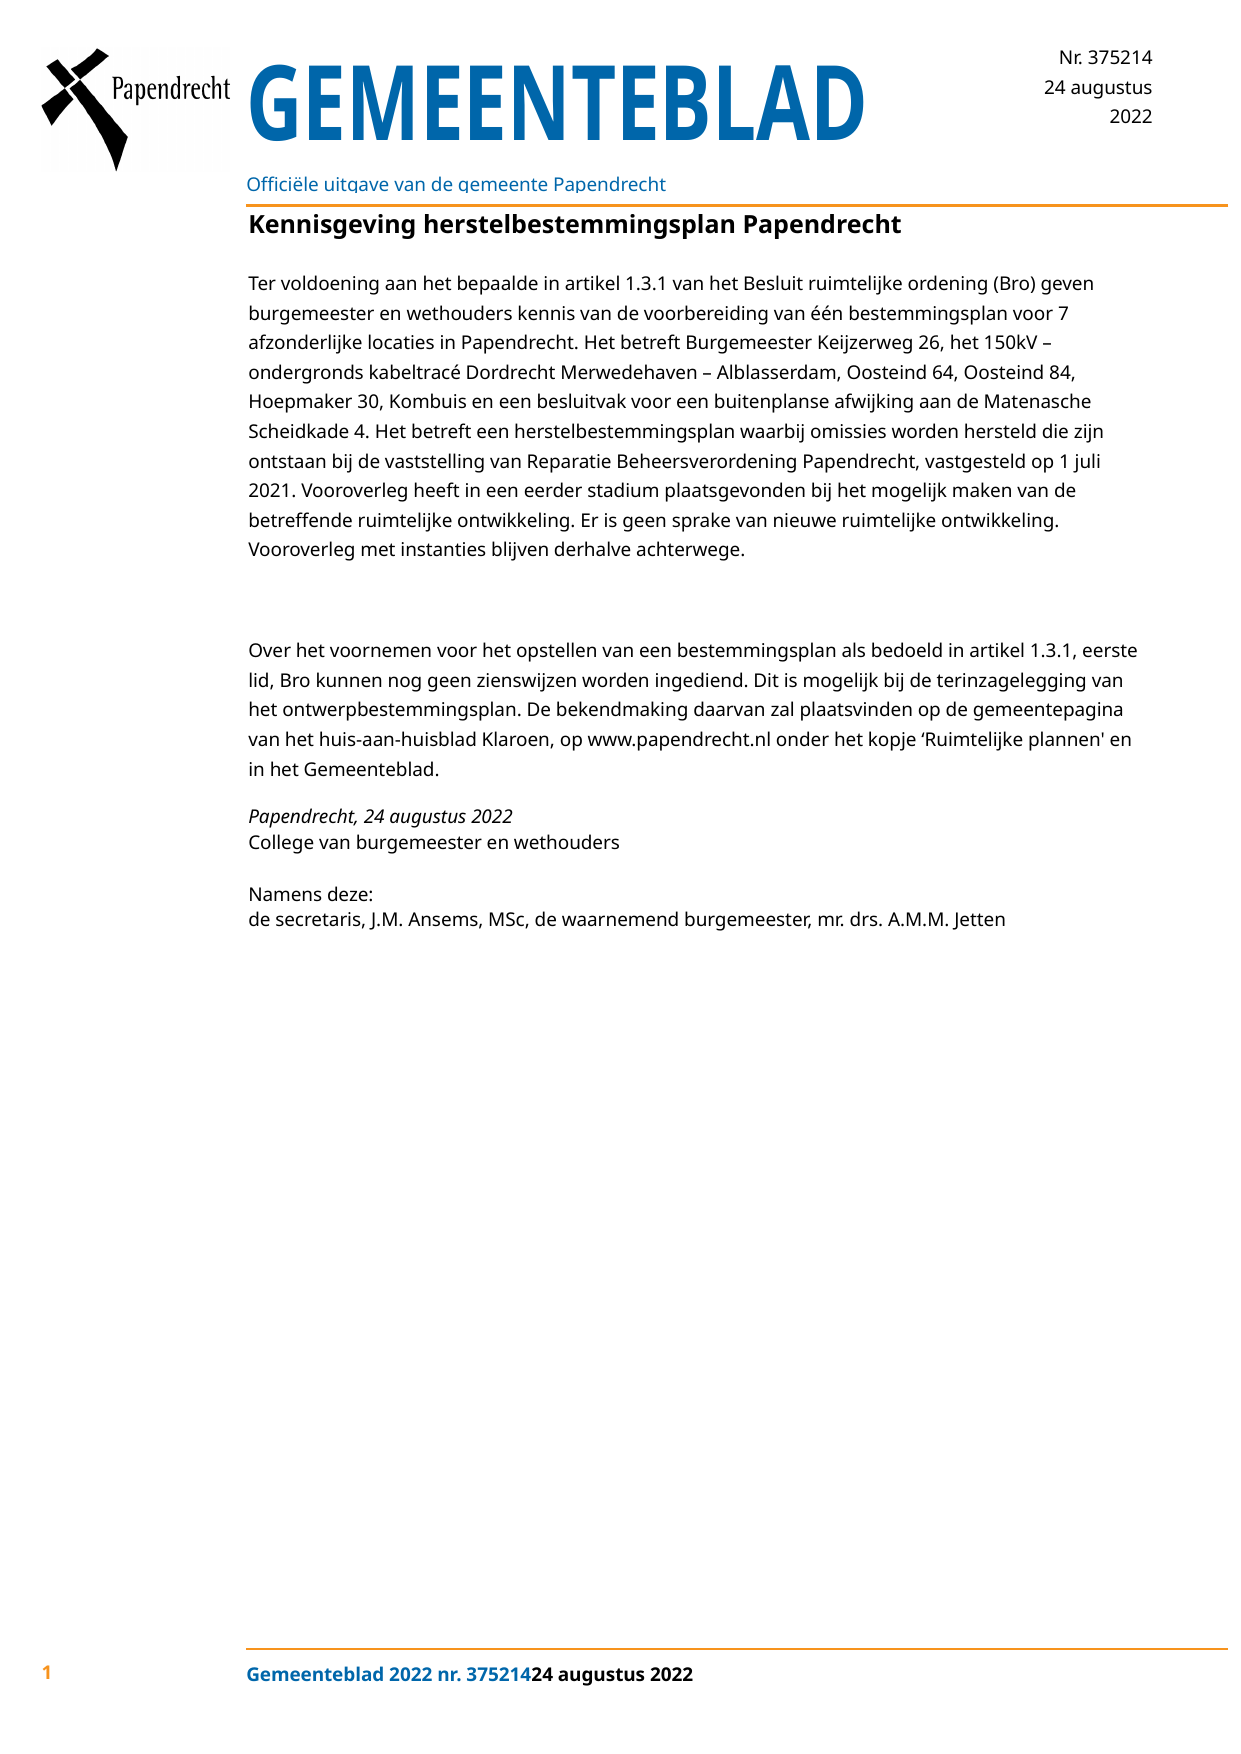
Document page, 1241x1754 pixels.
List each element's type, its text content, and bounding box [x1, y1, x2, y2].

text Namens deze: [248, 881, 1152, 906]
text Ter voldoening aan het bepaalde in artikel 1.3.1 van het Besluit ruimtelijke ordening (Bro) geven burgemeester en wethouders kennis van de voorbereiding van één bestemmingsplan voor 7 afzonderlijke locaties in Papendrecht. Het betreft Burgemeester Keijzerweg 26, het 150kV – ondergronds kabeltracé Dordrecht Merwedehaven – Alblasserdam, Oosteind 64, Oosteind 84, Hoepmaker 30, Kombuis en een besluitvak voor een buitenplanse afwijking aan de Matenasche Scheidkade 4. Het betreft een herstelbestemmingsplan waarbij omissies worden hersteld die zijn ontstaan bij de vaststelling van Reparatie Beheersverordening Papendrecht, vastgesteld op 1 juli 2021. Vooroverleg heeft in een eerder stadium plaatsgevonden bij het mogelijk maken van de betreffende ruimtelijke ontwikkeling. Er is geen sprake van nieuwe ruimtelijke ontwikkeling. Vooroverleg met instanties blijven derhalve achterwege. [248, 270, 1152, 562]
text Kennisgeving herstelbestemmingsplan Papendrecht [248, 207, 1152, 241]
text College van burgemeester en wethouders [248, 829, 1152, 855]
text Papendrecht, 24 augustus 2022 [248, 803, 1152, 829]
text de secretaris, J.M. Ansems, MSc, de waarnemend burgemeester, mr. drs. A.M.M. Jetten [248, 906, 1152, 932]
picture [41, 47, 231, 172]
text Over het voornemen voor het opstellen van een bestemmingsplan als bedoeld in artikel 1.3.1, eerste lid, Bro kunnen nog geen zienswijzen worden ingediend. Dit is mogelijk bij de terinzagelegging van het ontwerpbestemmingsplan. De bekendmaking daarvan zal plaatsvinden op de gemeentepagina van het huis-aan-huisblad Klaroen, op www.papendrecht.nl onder het kopje ‘Ruimtelijke plannen' en in het Gemeenteblad. [248, 637, 1152, 781]
